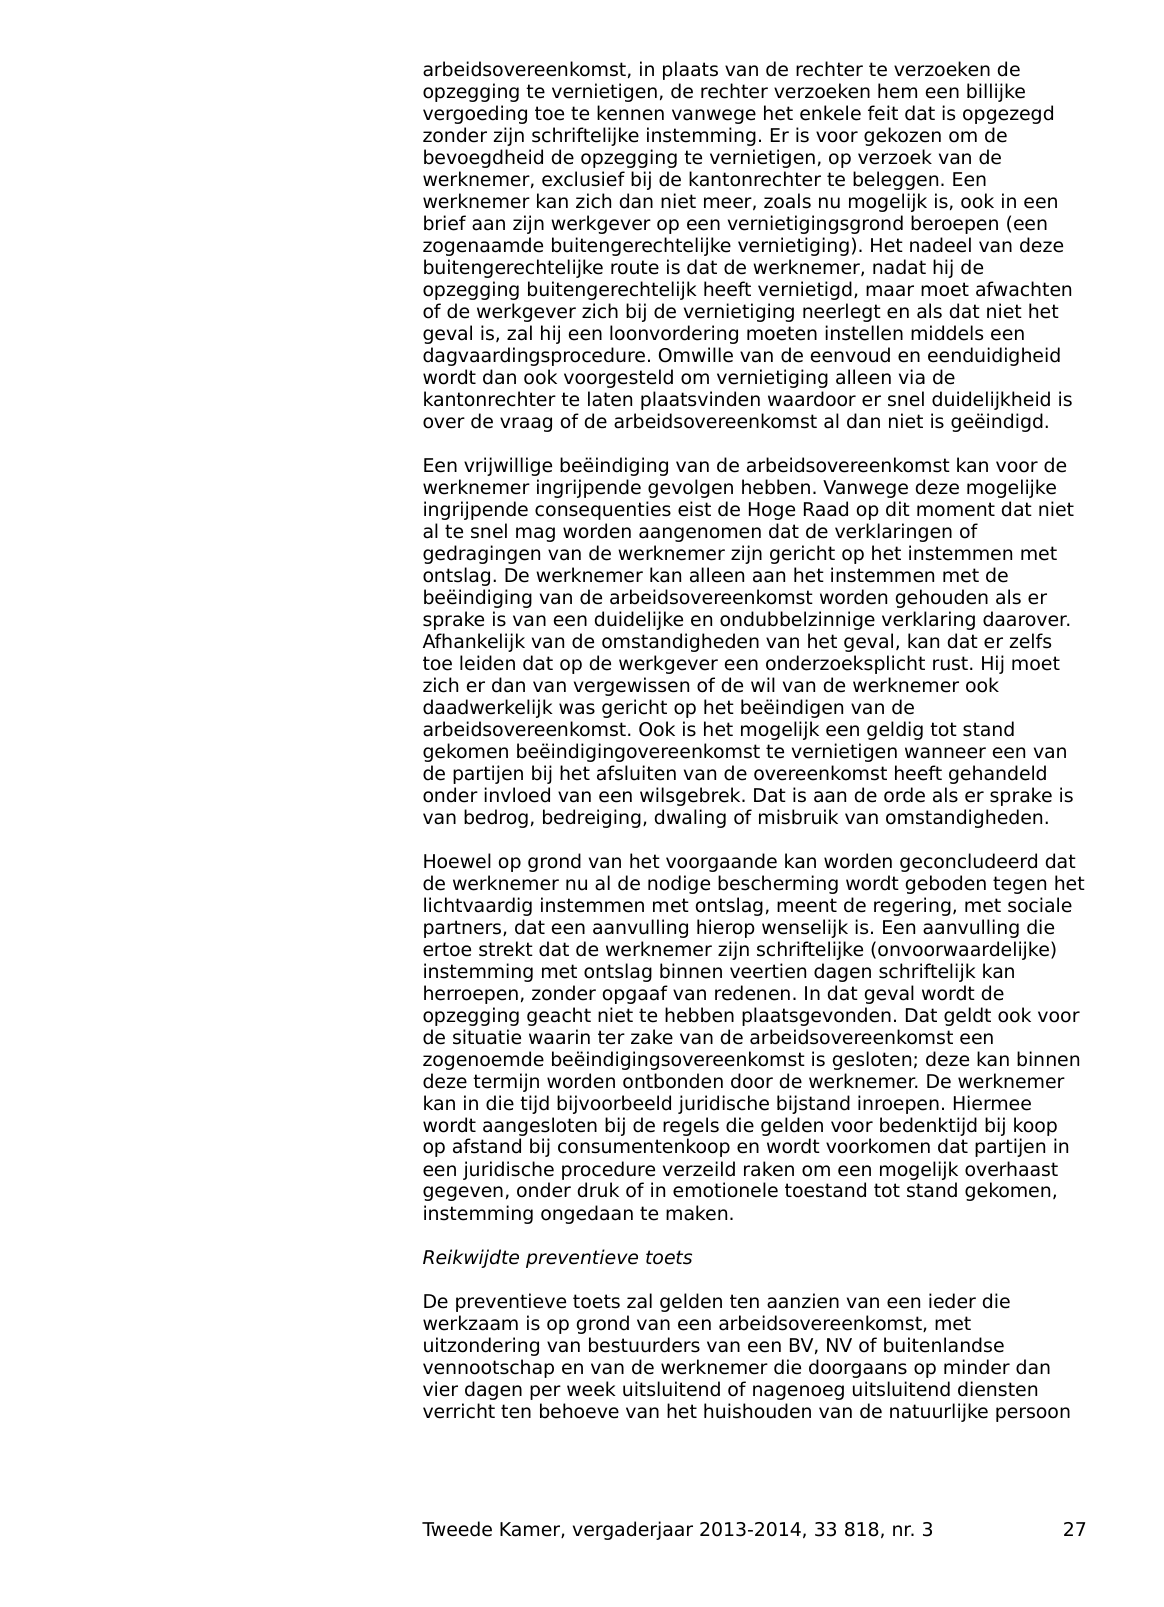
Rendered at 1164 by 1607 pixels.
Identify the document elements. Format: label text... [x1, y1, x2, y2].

text arbeidsovereenkomst, in plaats van de rechter te verzoeken de opzegging te vernietigen, de rechter verzoeken hem een billijke vergoeding toe te kennen vanwege het enkele feit dat is opgezegd zonder zijn schriftelijke instemming. Er is voor gekozen om de bevoegdheid de opzegging te vernietigen, op verzoek van de werknemer, exclusief bij de kantonrechter te beleggen. Een werknemer kan zich dan niet meer, zoals nu mogelijk is, ook in een brief aan zijn werkgever op een vernietigingsgrond beroepen (een zogenaamde buitengerechtelijke vernietiging). Het nadeel van deze buitengerechtelijke route is dat de werknemer, nadat hij de opzegging buitengerechtelijk heeft vernietigd, maar moet afwachten of de werkgever zich bij de vernietiging neerlegt en als dat niet het geval is, zal hij een loonvordering moeten instellen middels een dagvaardingsprocedure. Omwille van de eenvoud en eenduidigheid wordt dan ook voorgesteld om vernietiging alleen via de kantonrechter te laten plaatsvinden waardoor er snel duidelijkheid is over de vraag of de arbeidsovereenkomst al dan niet is geëindigd. [422, 59, 1087, 433]
text De preventieve toets zal gelden ten aanzien van een ieder die werkzaam is op grond van een arbeidsovereenkomst, met uitzondering van bestuurders van een BV, NV of buitenlandse vennootschap en van de werknemer die doorgaans op minder dan vier dagen per week uitsluitend of nagenoeg uitsluitend diensten verricht ten behoeve van het huishouden van de natuurlijke persoon [422, 1291, 1087, 1423]
text Hoewel op grond van het voorgaande kan worden geconcludeerd dat de werknemer nu al de nodige bescherming wordt geboden tegen het lichtvaardig instemmen met ontslag, meent de regering, met sociale partners, dat een aanvulling hierop wenselijk is. Een aanvulling die ertoe strekt dat de werknemer zijn schriftelijke (onvoorwaardelijke) instemming met ontslag binnen veertien dagen schriftelijk kan herroepen, zonder opgaaf van redenen. In dat geval wordt de opzegging geacht niet te hebben plaatsgevonden. Dat geldt ook voor de situatie waarin ter zake van de arbeidsovereenkomst een zogenoemde beëindigingsovereenkomst is gesloten; deze kan binnen deze termijn worden ontbonden door de werknemer. De werknemer kan in die tijd bijvoorbeeld juridische bijstand inroepen. Hiermee wordt aangesloten bij de regels die gelden voor bedenktijd bij koop op afstand bij consumentenkoop en wordt voorkomen dat partijen in een juridische procedure verzeild raken om een mogelijk overhaast gegeven, onder druk of in emotionele toestand tot stand gekomen, instemming ongedaan te maken. [422, 851, 1087, 1224]
text Een vrijwillige beëindiging van de arbeidsovereenkomst kan voor de werknemer ingrijpende gevolgen hebben. Vanwege deze mogelijke ingrijpende consequenties eist de Hoge Raad op dit moment dat niet al te snel mag worden aangenomen dat de verklaringen of gedragingen van de werknemer zijn gericht op het instemmen met ontslag. De werknemer kan alleen aan het instemmen met de beëindiging van de arbeidsovereenkomst worden gehouden als er sprake is van een duidelijke en ondubbelzinnige verklaring daarover. Afhankelijk van de omstandigheden van het geval, kan dat er zelfs toe leiden dat op de werkgever een onderzoeksplicht rust. Hij moet zich er dan van vergewissen of de wil van de werknemer ook daadwerkelijk was gericht op het beëindigen van de arbeidsovereenkomst. Ook is het mogelijk een geldig tot stand gekomen beëindigingovereenkomst te vernietigen wanneer een van de partijen bij het afsluiten van de overeenkomst heeft gehandeld onder invloed van een wilsgebrek. Dat is aan de orde als er sprake is van bedrog, bedreiging, dwaling of misbruik van omstandigheden. [422, 455, 1087, 828]
subtitle Reikwijdte preventieve toets [422, 1247, 1087, 1268]
